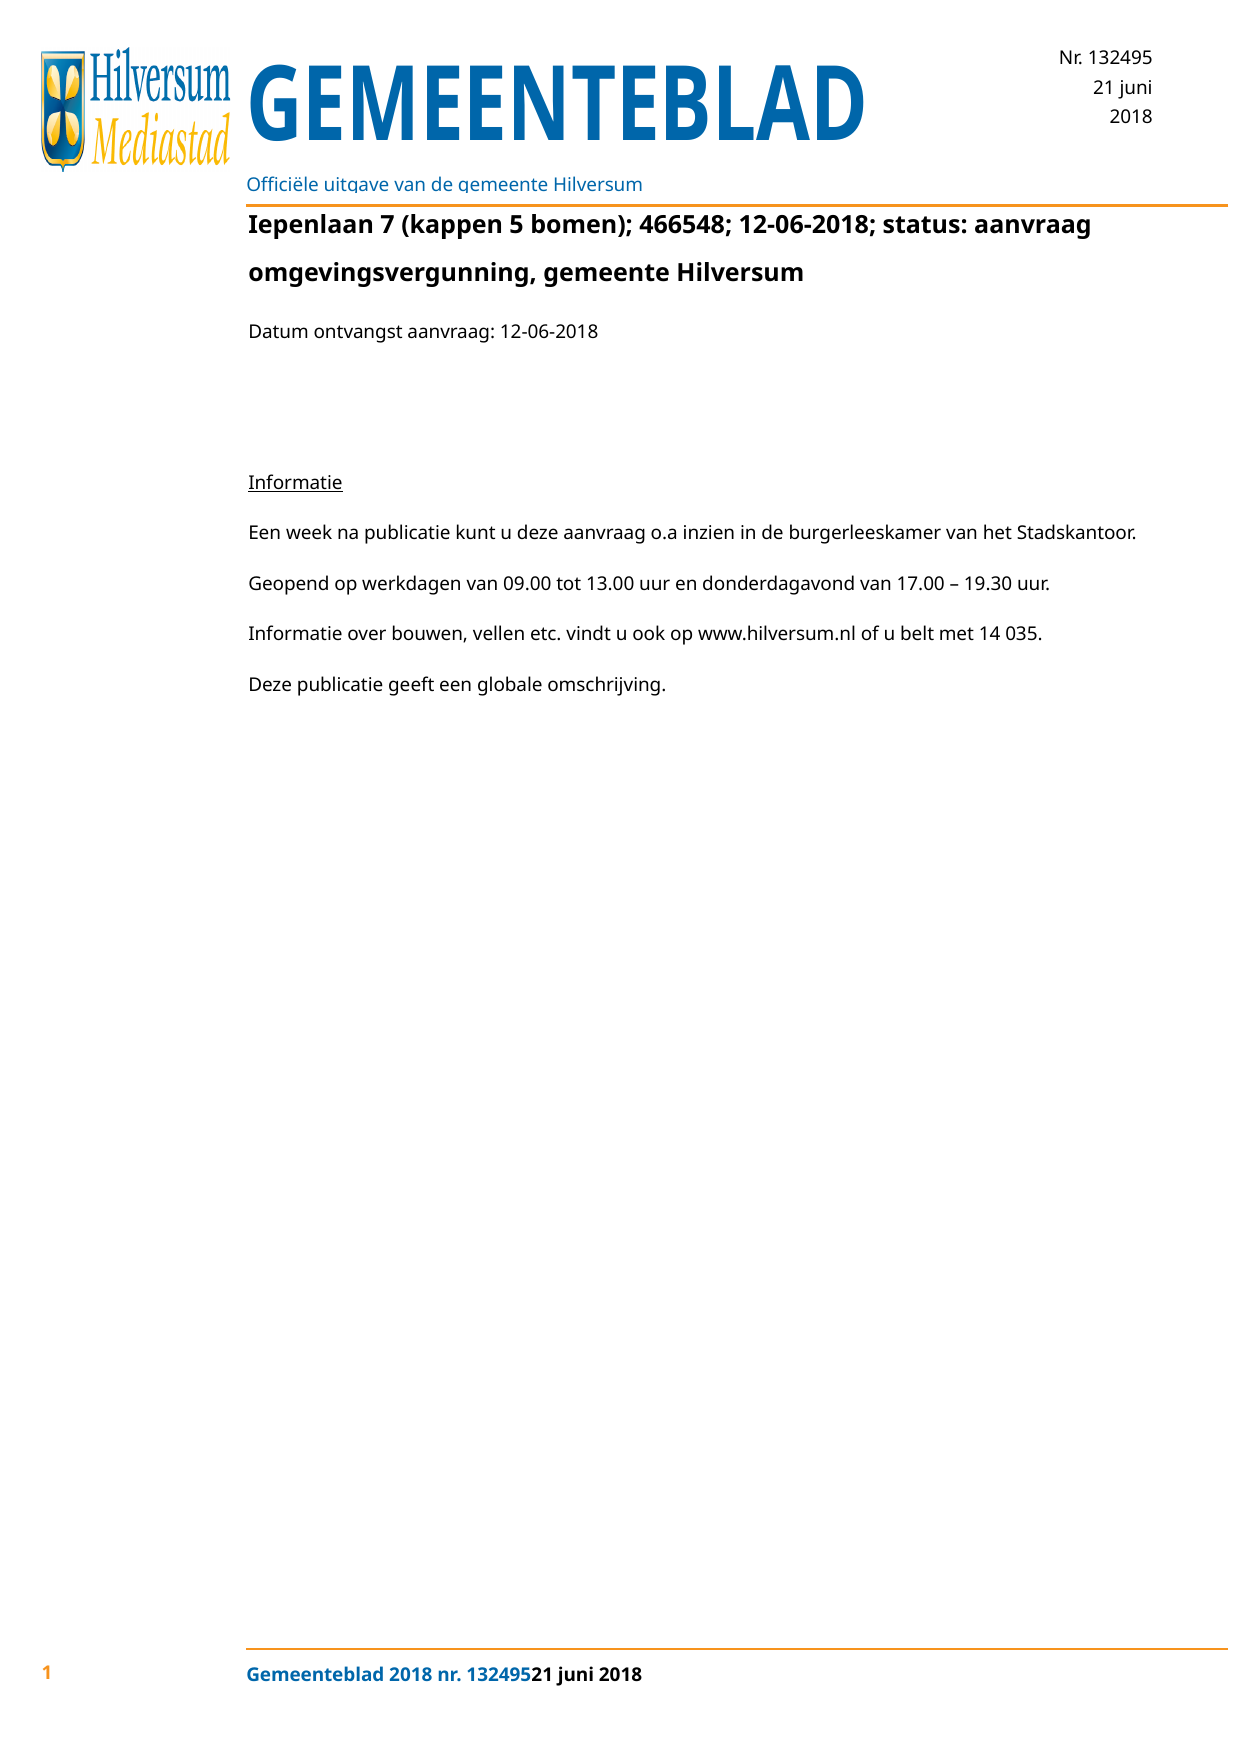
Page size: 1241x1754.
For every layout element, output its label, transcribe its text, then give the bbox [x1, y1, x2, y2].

text Deze publicatie geeft een globale omschrijving. [248, 671, 1152, 697]
text Datum ontvangst aanvraag: 12-06-2018 [248, 318, 1152, 344]
picture [41, 47, 231, 172]
text Geopend op werkdagen van 09.00 tot 13.00 uur en donderdagavond van 17.00 – 19.30 uur. [248, 570, 1152, 596]
text Informatie over bouwen, vellen etc. vindt u ook op www.hilversum.nl of u belt met 14 035. [248, 620, 1152, 646]
text Informatie [248, 469, 1152, 495]
text Iepenlaan 7 (kappen 5 bomen); 466548; 12-06-2018; status: aanvraag omgevingsvergunning, gemeente Hilversum [248, 207, 1152, 288]
text Een week na publicatie kunt u deze aanvraag o.a inzien in de burgerleeskamer van het Stadskantoor. [248, 519, 1152, 545]
